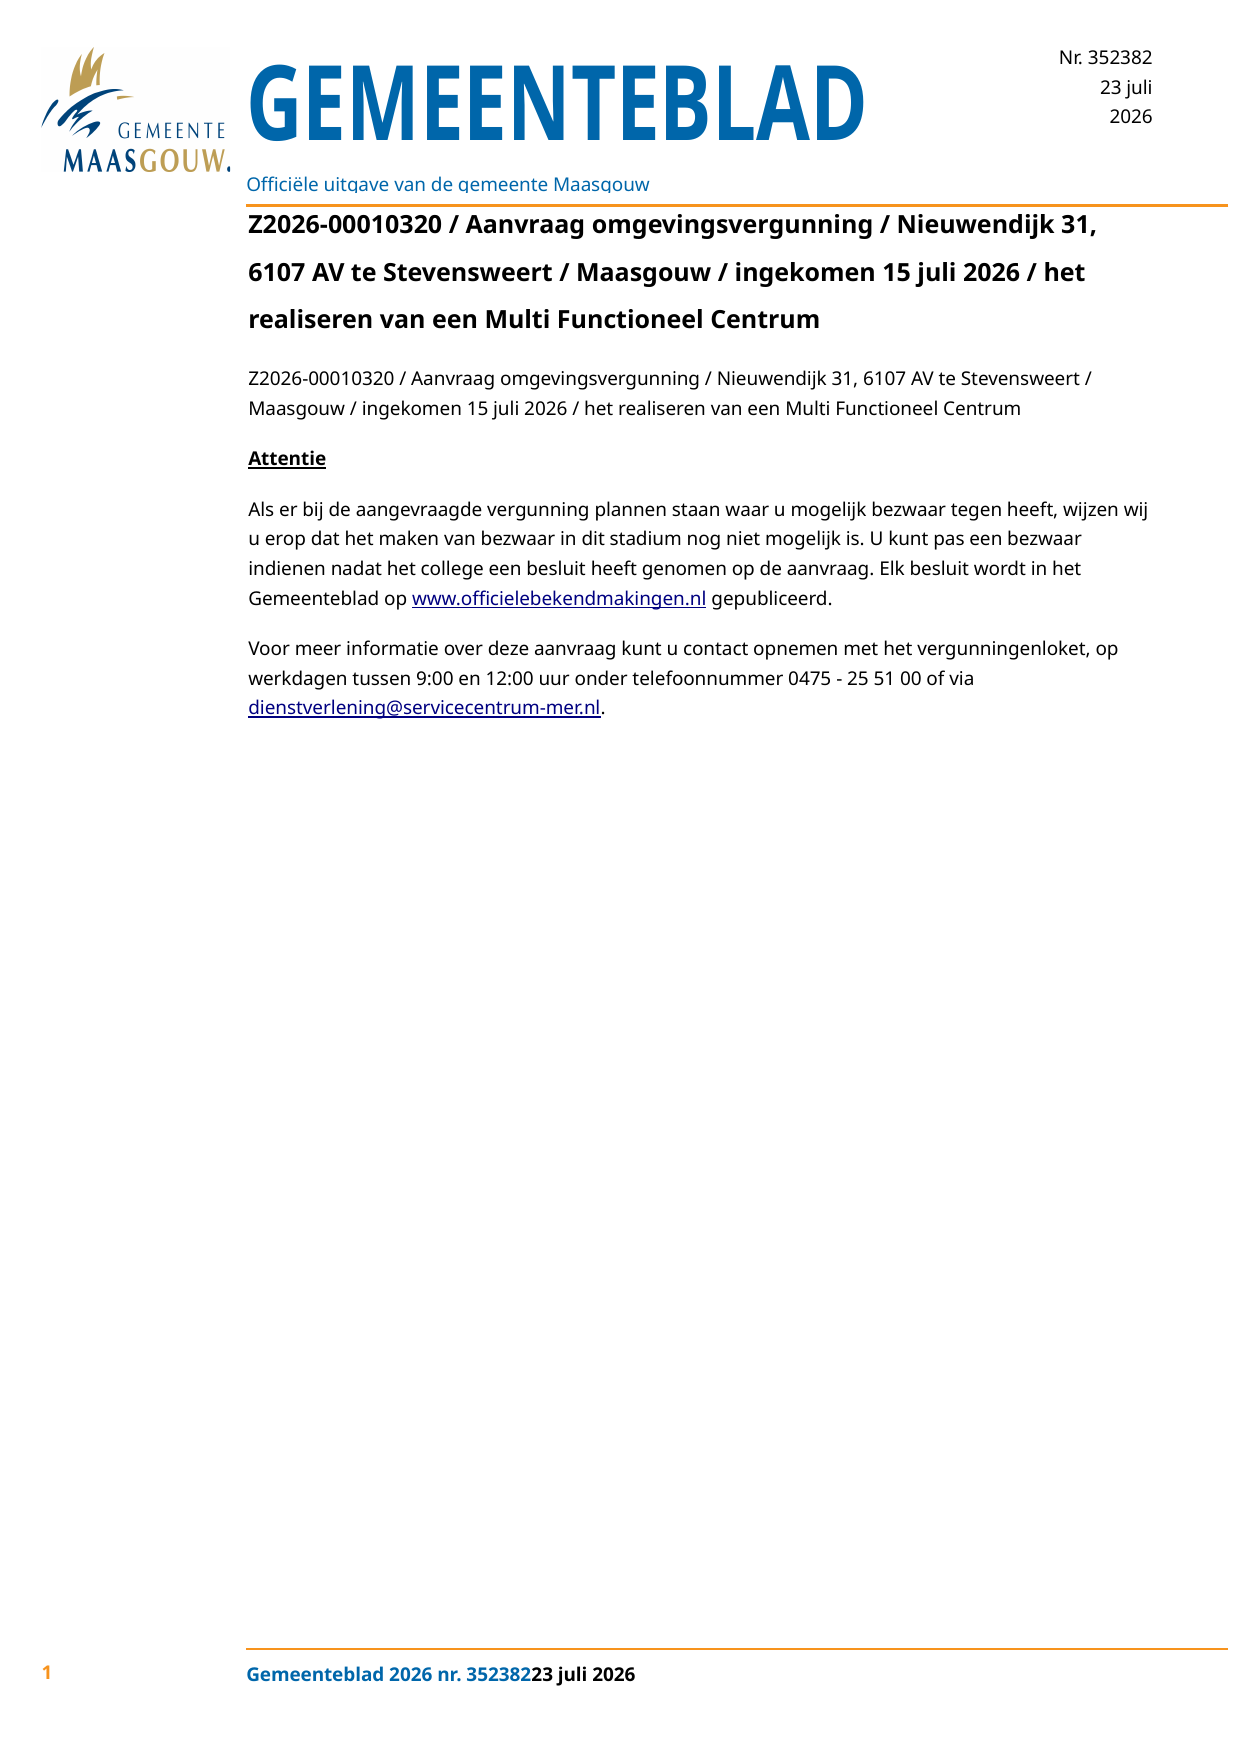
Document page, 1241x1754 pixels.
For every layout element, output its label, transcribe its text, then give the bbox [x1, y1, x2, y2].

picture [41, 47, 231, 172]
text Als er bij de aangevraagde vergunning plannen staan waar u mogelijk bezwaar tegen heeft, wijzen wij u erop dat het maken van bezwaar in dit stadium nog niet mogelijk is. U kunt pas een bezwaar indienen nadat het college een besluit heeft genomen op de aanvraag. Elk besluit wordt in het Gemeenteblad op www.officielebekendmakingen.nl gepubliceerd. [248, 496, 1152, 610]
text Attentie [248, 446, 1152, 471]
text Z2026-00010320 / Aanvraag omgevingsvergunning / Nieuwendijk 31, 6107 AV te Stevensweert / Maasgouw / ingekomen 15 juli 2026 / het realiseren van een Multi Functioneel Centrum [248, 207, 1152, 336]
text Voor meer informatie over deze aanvraag kunt u contact opnemen met het vergunningenloket, op werkdagen tussen 9:00 en 12:00 uur onder telefoonnummer 0475 - 25 51 00 of via dienstverlening@servicecentrum-mer.nl. [248, 635, 1152, 720]
text Z2026-00010320 / Aanvraag omgevingsvergunning / Nieuwendijk 31, 6107 AV te Stevensweert / Maasgouw / ingekomen 15 juli 2026 / het realiseren van een Multi Functioneel Centrum [248, 366, 1152, 421]
